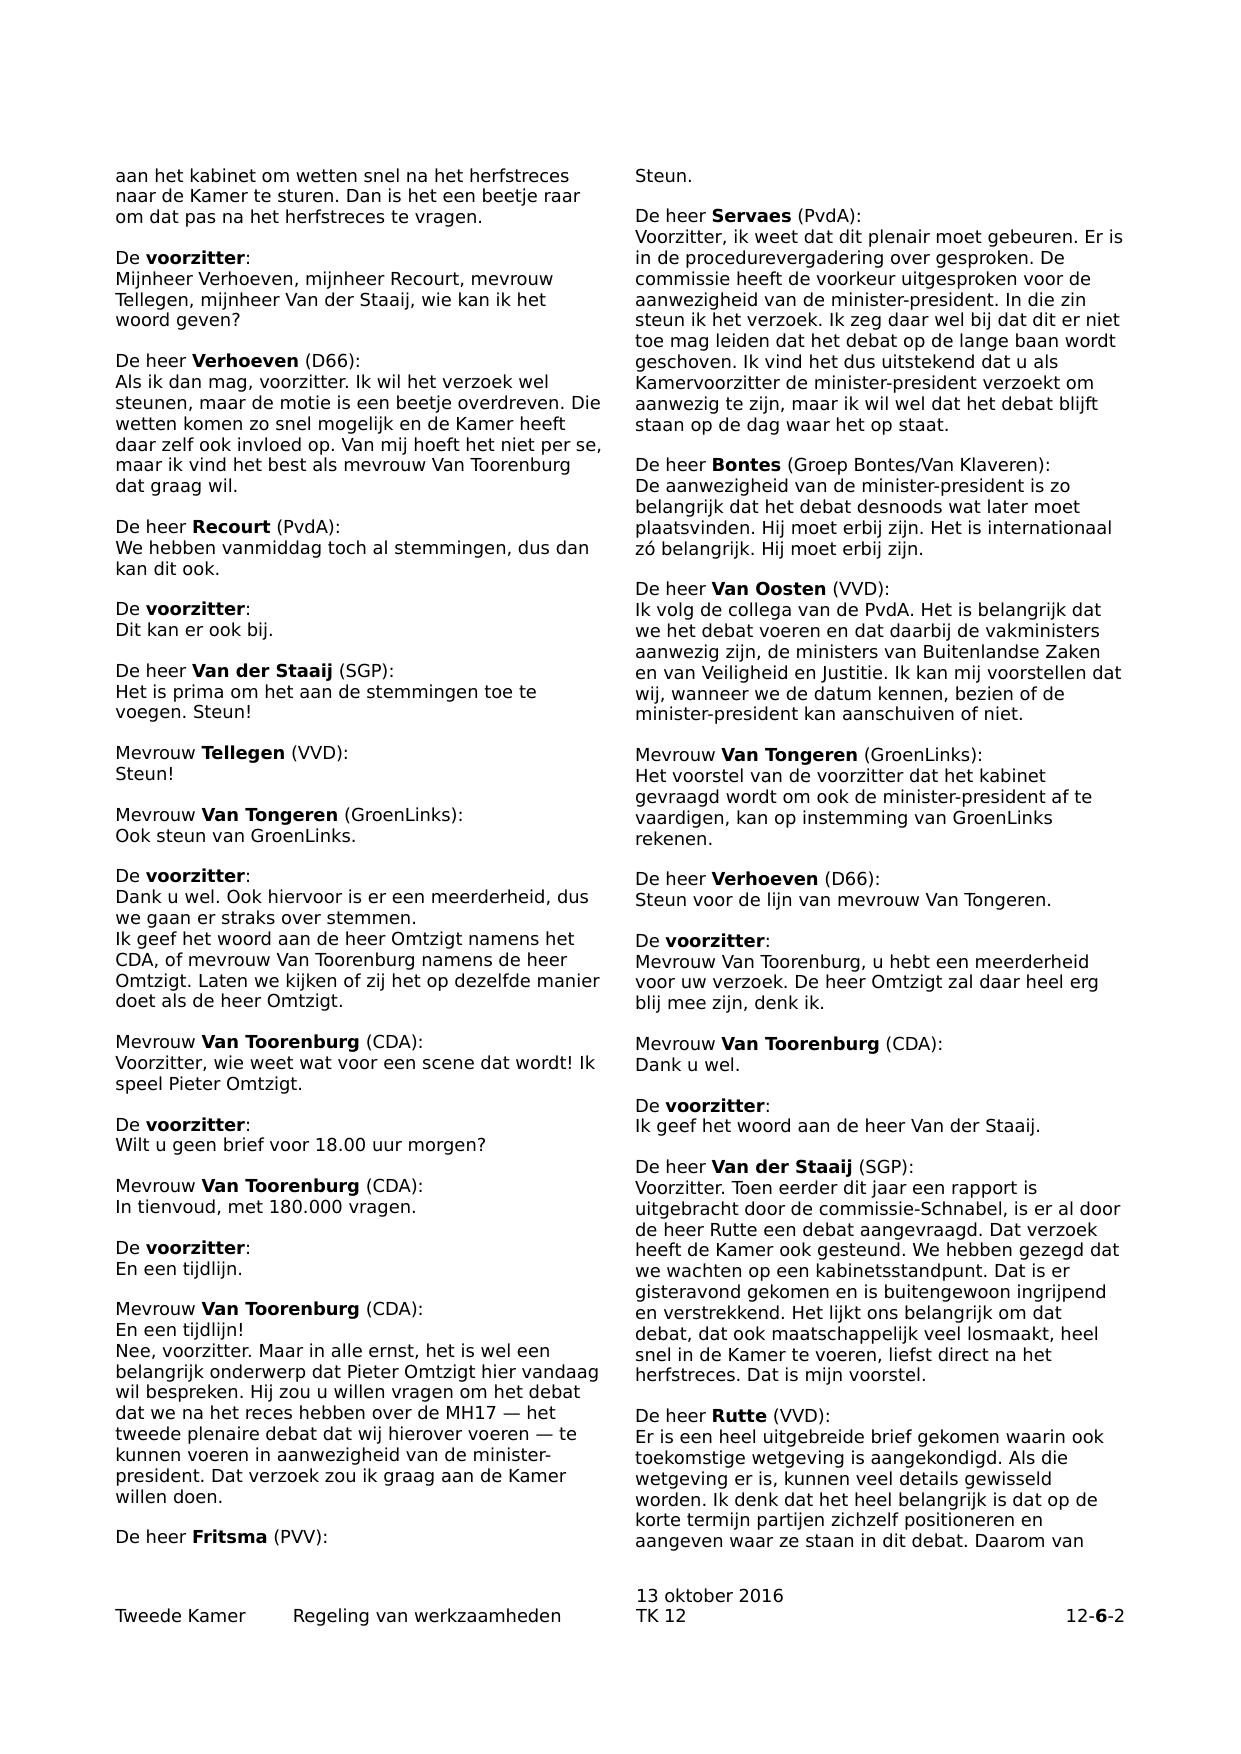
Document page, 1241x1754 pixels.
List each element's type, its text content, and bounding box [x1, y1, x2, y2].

text Mevrouw Van Tongeren (GroenLinks): [635, 745, 1125, 766]
text Mevrouw Tellegen (VVD): [115, 743, 605, 764]
text Mevrouw Van Toorenburg (CDA): [635, 1034, 1125, 1054]
text Het voorstel van de voorzitter dat het kabinet gevraagd wordt om ook de minister-president af te vaardigen, kan op instemming van GroenLinks rekenen. [635, 766, 1125, 849]
text Ik geef het woord aan de heer Van der Staaij. [635, 1116, 1125, 1137]
text En een tijdlijn. [115, 1258, 605, 1279]
text Mevrouw Van Toorenburg (CDA): [115, 1176, 605, 1197]
text De heer Verhoeven (D66): [115, 351, 605, 372]
text De voorzitter: [635, 1095, 1125, 1116]
text De heer Bontes (Groep Bontes/Van Klaveren): [635, 455, 1125, 476]
text Dank u wel. Ook hiervoor is er een meerderheid, dus we gaan er straks over stemmen. [115, 887, 605, 929]
text Ik volg de collega van de PvdA. Het is belangrijk dat we het debat voeren en dat daarbij de vakministers aanwezig zijn, de ministers van Buitenlandse Zaken en van Veiligheid en Justitie. Ik kan mij voorstellen dat wij, wanneer we de datum kennen, bezien of de minister-president kan aanschuiven of niet. [635, 600, 1125, 725]
text Voorzitter, ik weet dat dit plenair moet gebeuren. Er is in de procedurevergadering over gesproken. De commissie heeft de voorkeur uitgesproken voor de aanwezigheid van de minister-president. In die zin steun ik het verzoek. Ik zeg daar wel bij dat dit er niet toe mag leiden dat het debat op de lange baan wordt geschoven. Ik vind het dus uitstekend dat u als Kamervoorzitter de minister-president verzoekt om aanwezig te zijn, maar ik wil wel dat het debat blijft staan op de dag waar het op staat. [635, 227, 1125, 435]
text De heer Fritsma (PVV): [115, 1527, 605, 1548]
text Steun. [635, 165, 1125, 186]
text Wilt u geen brief voor 18.00 uur morgen? [115, 1135, 605, 1156]
text Mijnheer Verhoeven, mijnheer Recourt, mevrouw Tellegen, mijnheer Van der Staaij, wie kan ik het woord geven? [115, 268, 605, 331]
text De voorzitter: [115, 248, 605, 268]
text Mevrouw Van Tongeren (GroenLinks): [115, 805, 605, 825]
text Het is prima om het aan de stemmingen toe te voegen. Steun! [115, 681, 605, 723]
text Mevrouw Van Toorenburg (CDA): [115, 1032, 605, 1053]
text We hebben vanmiddag toch al stemmingen, dus dan kan dit ook. [115, 537, 605, 579]
text De voorzitter: [115, 599, 605, 620]
text In tienvoud, met 180.000 vragen. [115, 1197, 605, 1217]
text Voorzitter, wie weet wat voor een scene dat wordt! Ik speel Pieter Omtzigt. [115, 1053, 605, 1094]
text Er is een heel uitgebreide brief gekomen waarin ook toekomstige wetgeving is aangekondigd. Als die wetgeving er is, kunnen veel details gewisseld worden. Ik denk dat het heel belangrijk is dat op de korte termijn partijen zichzelf positioneren en aangeven waar ze staan in dit debat. Daarom van [635, 1427, 1125, 1552]
text aan het kabinet om wetten snel na het herfstreces naar de Kamer te sturen. Dan is het een beetje raar om dat pas na het herfstreces te vragen. [115, 165, 605, 228]
text De heer Van Oosten (VVD): [635, 579, 1125, 600]
text Steun voor de lijn van mevrouw Van Tongeren. [635, 890, 1125, 911]
text Dit kan er ook bij. [115, 620, 605, 641]
text De voorzitter: [115, 866, 605, 887]
text De heer Servaes (PvdA): [635, 206, 1125, 227]
text De voorzitter: [635, 931, 1125, 951]
text Voorzitter. Toen eerder dit jaar een rapport is uitgebracht door de commissie-Schnabel, is er al door de heer Rutte een debat aangevraagd. Dat verzoek heeft de Kamer ook gesteund. We hebben gezegd dat we wachten op een kabinetsstandpunt. Dat is er gisteravond gekomen en is buitengewoon ingrijpend en verstrekkend. Het lijkt ons belangrijk om dat debat, dat ook maatschappelijk veel losmaakt, heel snel in de Kamer te voeren, liefst direct na het herfstreces. Dat is mijn voorstel. [635, 1178, 1125, 1386]
text De aanwezigheid van de minister-president is zo belangrijk dat het debat desnoods wat later moet plaatsvinden. Hij moet erbij zijn. Het is internationaal zó belangrijk. Hij moet erbij zijn. [635, 476, 1125, 559]
text En een tijdlijn! [115, 1320, 605, 1341]
text Nee, voorzitter. Maar in alle ernst, het is wel een belangrijk onderwerp dat Pieter Omtzigt hier vandaag wil bespreken. Hij zou u willen vragen om het debat dat we na het reces hebben over de MH17 — het tweede plenaire debat dat wij hierover voeren — te kunnen voeren in aanwezigheid van de minister-president. Dat verzoek zou ik graag aan de Kamer willen doen. [115, 1341, 605, 1507]
text Ook steun van GroenLinks. [115, 825, 605, 846]
text De heer Verhoeven (D66): [635, 869, 1125, 890]
text Dank u wel. [635, 1054, 1125, 1075]
text Steun! [115, 764, 605, 785]
text Mevrouw Van Toorenburg (CDA): [115, 1299, 605, 1320]
text Als ik dan mag, voorzitter. Ik wil het verzoek wel steunen, maar de motie is een beetje overdreven. Die wetten komen zo snel mogelijk en de Kamer heeft daar zelf ook invloed op. Van mij hoeft het niet per se, maar ik vind het best als mevrouw Van Toorenburg dat graag wil. [115, 372, 605, 497]
text De heer Van der Staaij (SGP): [115, 661, 605, 681]
text De voorzitter: [115, 1114, 605, 1135]
text De voorzitter: [115, 1237, 605, 1258]
text De heer Van der Staaij (SGP): [635, 1157, 1125, 1178]
text Ik geef het woord aan de heer Omtzigt namens het CDA, of mevrouw Van Toorenburg namens de heer Omtzigt. Laten we kijken of zij het op dezelfde manier doet als de heer Omtzigt. [115, 929, 605, 1012]
text De heer Rutte (VVD): [635, 1406, 1125, 1427]
text Mevrouw Van Toorenburg, u hebt een meerderheid voor uw verzoek. De heer Omtzigt zal daar heel erg blij mee zijn, denk ik. [635, 951, 1125, 1014]
text De heer Recourt (PvdA): [115, 517, 605, 537]
